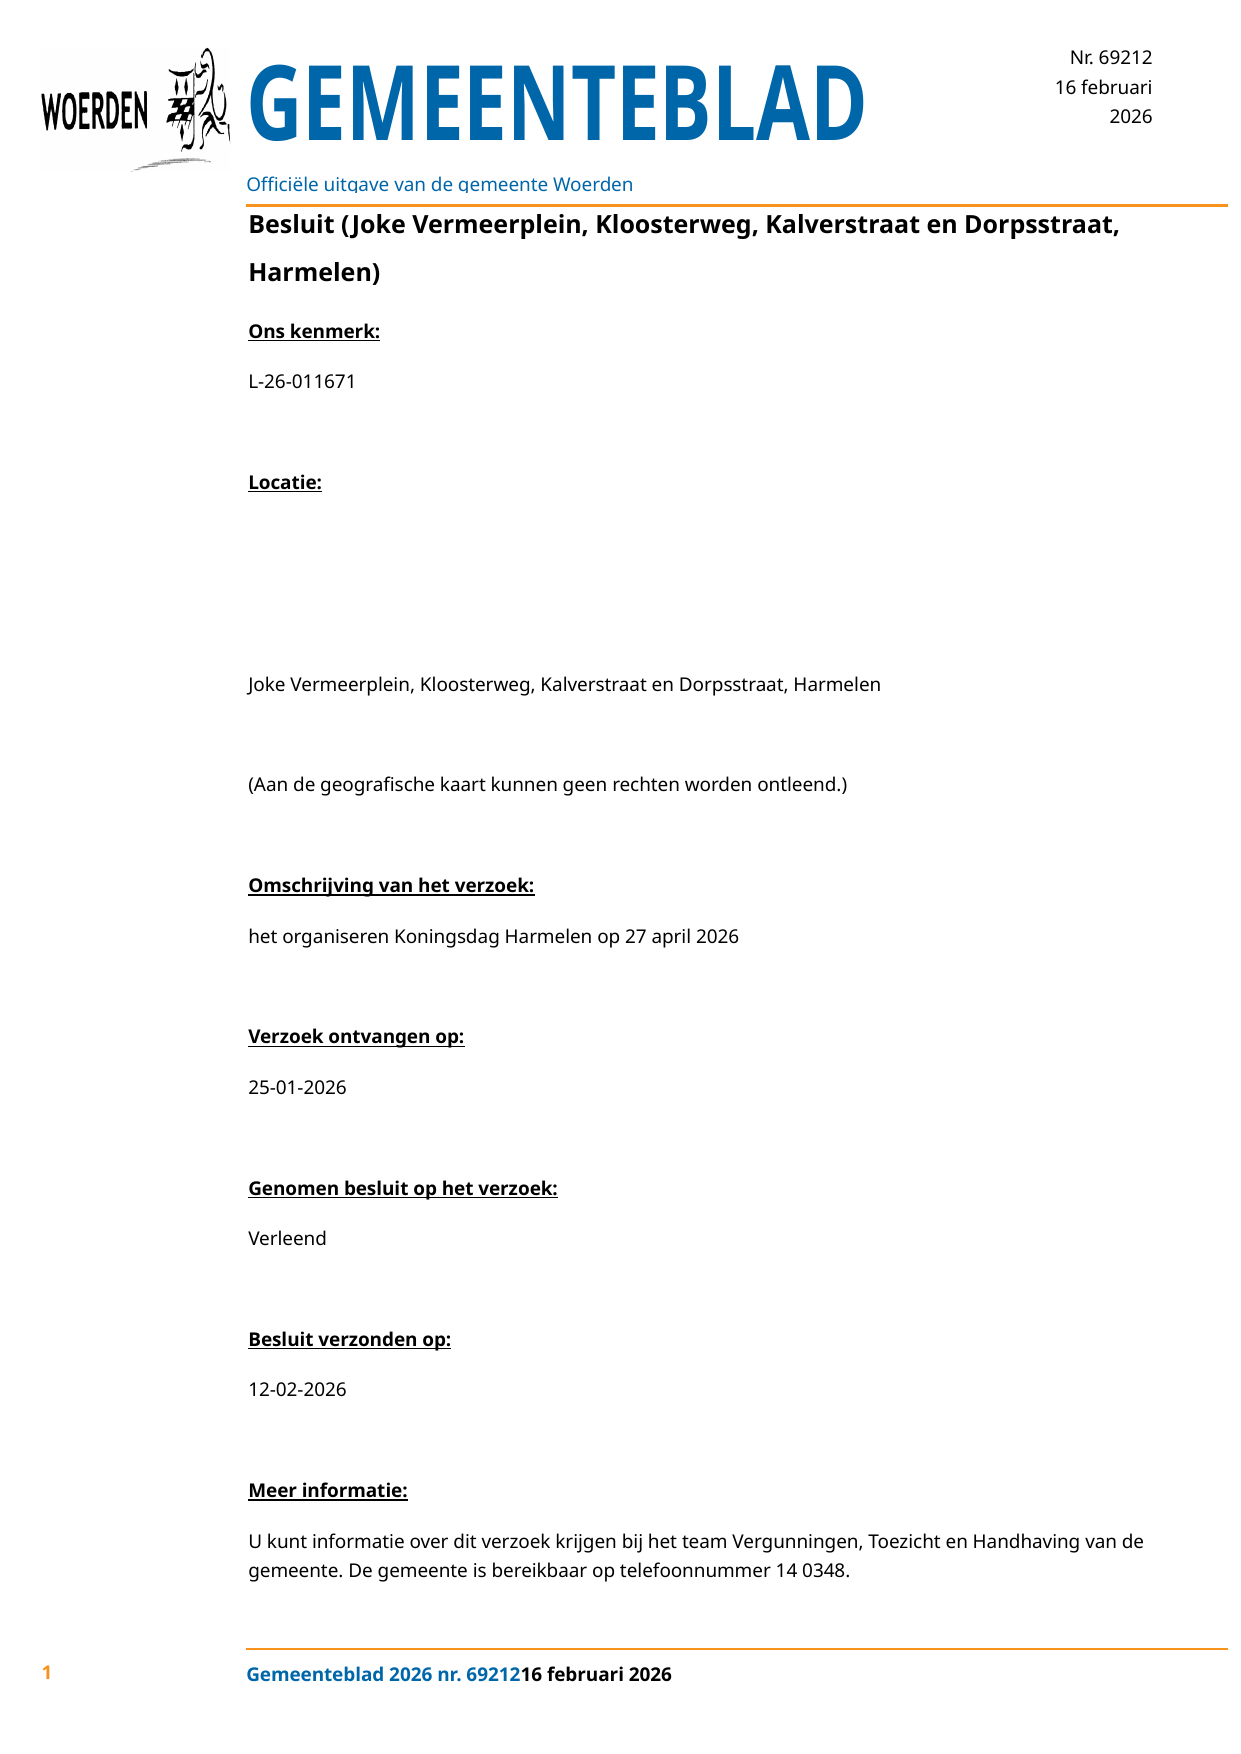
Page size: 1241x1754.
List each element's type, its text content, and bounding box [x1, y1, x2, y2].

text 25-01-2026 [248, 1074, 1152, 1100]
text Locatie: [248, 469, 1152, 495]
picture [41, 47, 231, 172]
text Genomen besluit op het verzoek: [248, 1175, 1152, 1201]
text Ons kenmerk: [248, 318, 1152, 344]
text 12-02-2026 [248, 1377, 1152, 1402]
text Joke Vermeerplein, Kloosterweg, Kalverstraat en Dorpsstraat, Harmelen [248, 671, 1152, 697]
text het organiseren Koningsdag Harmelen op 27 april 2026 [248, 923, 1152, 949]
text Besluit verzonden op: [248, 1326, 1152, 1352]
text Meer informatie: [248, 1477, 1152, 1503]
text Verleend [248, 1225, 1152, 1251]
text Besluit (Joke Vermeerplein, Kloosterweg, Kalverstraat en Dorpsstraat, Harmelen) [248, 207, 1152, 288]
text (Aan de geografische kaart kunnen geen rechten worden ontleend.) [248, 772, 1152, 797]
text L-26-011671 [248, 368, 1152, 394]
text Omschrijving van het verzoek: [248, 872, 1152, 898]
text Verzoek ontvangen op: [248, 1024, 1152, 1049]
text U kunt informatie over dit verzoek krijgen bij het team Vergunningen, Toezicht en Handhaving van de gemeente. De gemeente is bereikbaar op telefoonnummer 14 0348. [248, 1528, 1152, 1583]
